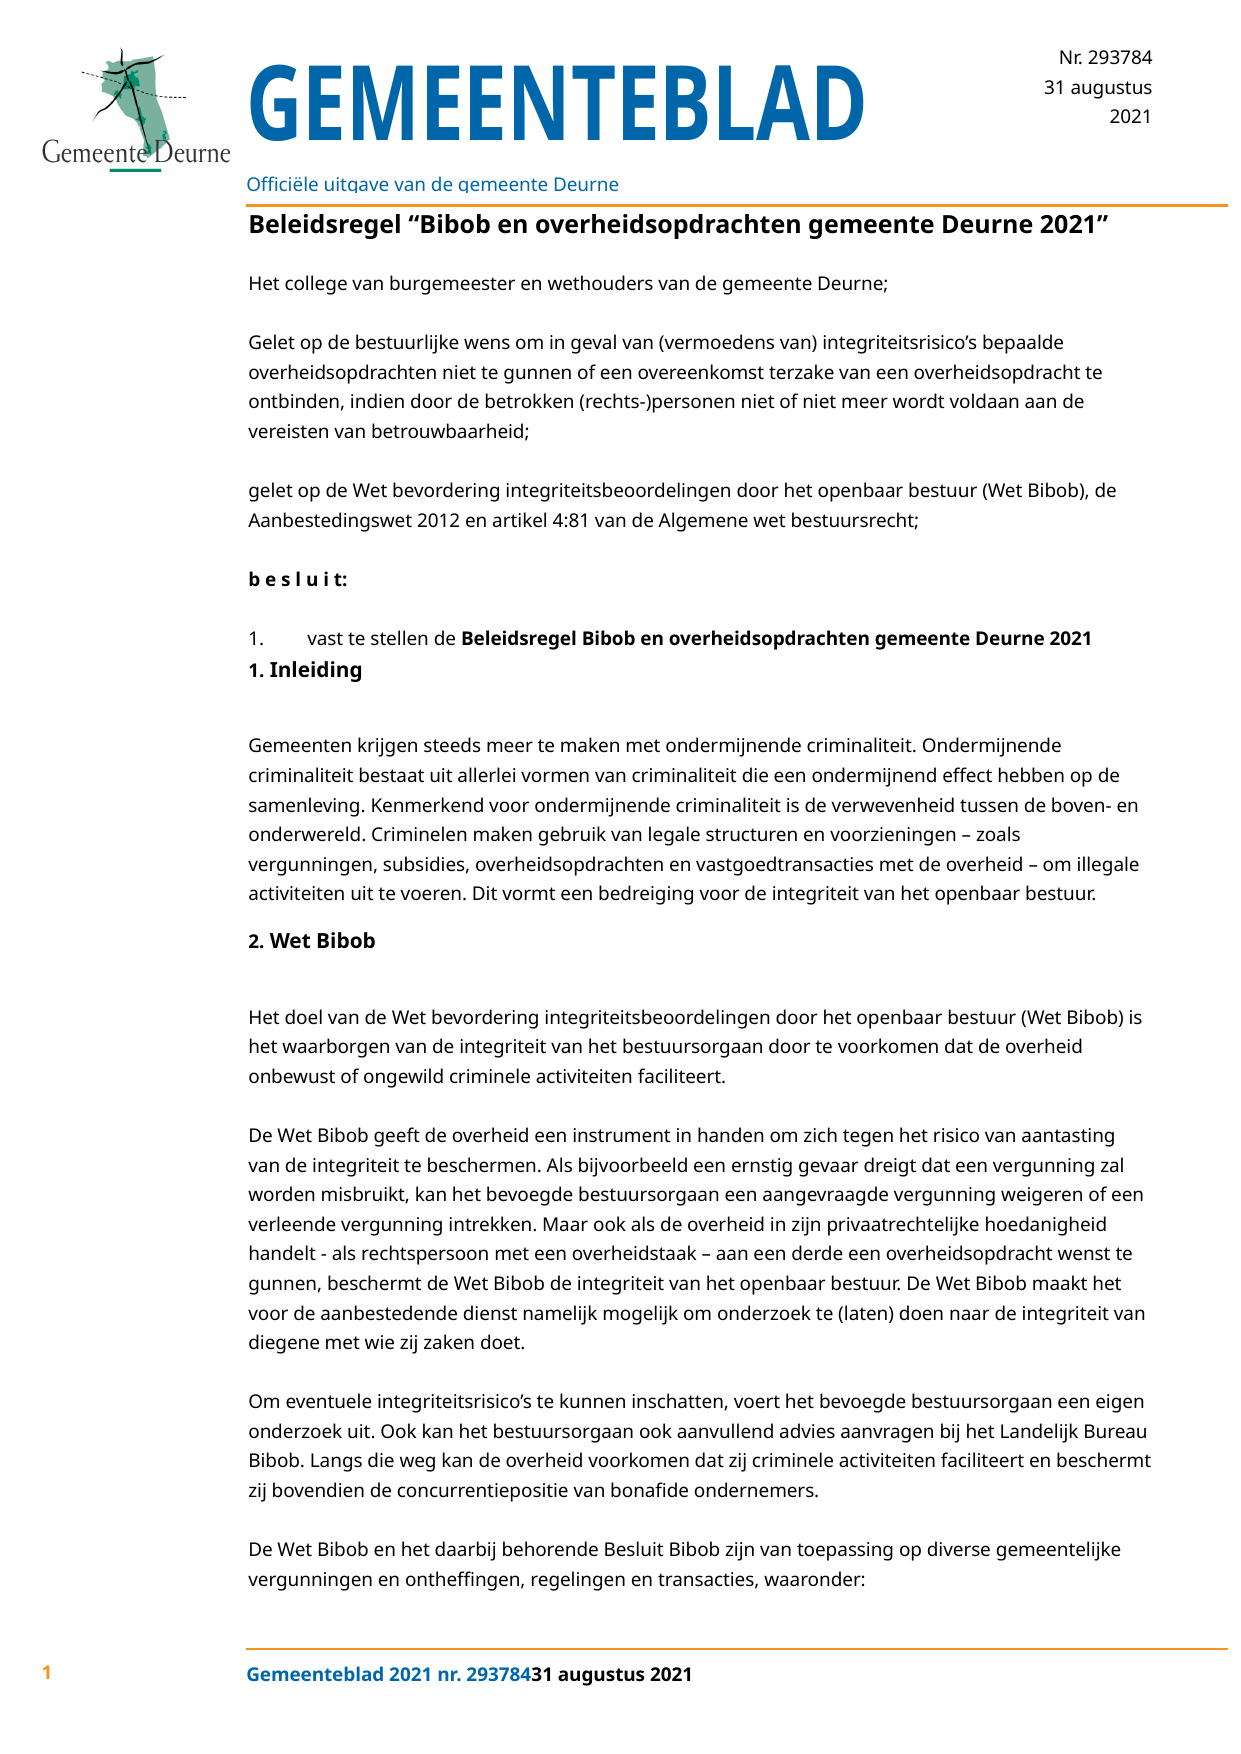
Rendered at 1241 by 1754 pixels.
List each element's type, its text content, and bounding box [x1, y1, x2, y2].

text 1. Inleiding [248, 655, 1152, 683]
list vast te stellen de Beleidsregel Bibob en overheidsopdrachten gemeente Deurne 2021 [248, 625, 1152, 651]
text 2. Wet Bibob [248, 926, 1152, 954]
text Het doel van de Wet bevordering integriteitsbeoordelingen door het openbaar bestuur (Wet Bibob) is het waarborgen van de integriteit van het bestuursorgaan door te voorkomen dat de overheid onbewust of ongewild criminele activiteiten faciliteert. [248, 1004, 1152, 1089]
text Beleidsregel “Bibob en overheidsopdrachten gemeente Deurne 2021” [248, 207, 1152, 241]
text gelet op de Wet bevordering integriteitsbeoordelingen door het openbaar bestuur (Wet Bibob), de Aanbestedingswet 2012 en artikel 4:81 van de Algemene wet bestuursrecht; [248, 477, 1152, 533]
text Om eventuele integriteitsrisico’s te kunnen inschatten, voert het bevoegde bestuursorgaan een eigen onderzoek uit. Ook kan het bestuursorgaan ook aanvullend advies aanvragen bij het Landelijk Bureau Bibob. Langs die weg kan de overheid voorkomen dat zij criminele activiteiten faciliteert en beschermt zij bovendien de concurrentiepositie van bonafide ondernemers. [248, 1388, 1152, 1503]
picture [41, 47, 231, 172]
text De Wet Bibob geeft de overheid een instrument in handen om zich tegen het risico van aantasting van de integriteit te beschermen. Als bijvoorbeeld een ernstig gevaar dreigt dat een vergunning zal worden misbruikt, kan het bevoegde bestuursorgaan een aangevraagde vergunning weigeren of een verleende vergunning intrekken. Maar ook als de overheid in zijn privaatrechtelijke hoedanigheid handelt - als rechtspersoon met een overheidstaak – aan een derde een overheidsopdracht wenst te gunnen, beschermt de Wet Bibob de integriteit van het openbaar bestuur. De Wet Bibob maakt het voor de aanbestedende dienst namelijk mogelijk om onderzoek te (laten) doen naar de integriteit van diegene met wie zij zaken doet. [248, 1122, 1152, 1355]
text Gemeenten krijgen steeds meer te maken met ondermijnende criminaliteit. Ondermijnende criminaliteit bestaat uit allerlei vormen van criminaliteit die een ondermijnend effect hebben op de samenleving. Kenmerkend voor ondermijnende criminaliteit is de verwevenheid tussen de boven- en onderwereld. Criminelen maken gebruik van legale structuren en voorzieningen – zoals vergunningen, subsidies, overheidsopdrachten en vastgoedtransacties met de overheid – om illegale activiteiten uit te voeren. Dit vormt een bedreiging voor de integriteit van het openbaar bestuur. [248, 733, 1152, 906]
text Het college van burgemeester en wethouders van de gemeente Deurne; [248, 270, 1152, 296]
text b e s l u i t: [248, 566, 1152, 592]
text Gelet op de bestuurlijke wens om in geval van (vermoedens van) integriteitsrisico’s bepaalde overheidsopdrachten niet te gunnen of een overeenkomst terzake van een overheidsopdracht te ontbinden, indien door de betrokken (rechts-)personen niet of niet meer wordt voldaan aan de vereisten van betrouwbaarheid; [248, 329, 1152, 444]
text De Wet Bibob en het daarbij behorende Besluit Bibob zijn van toepassing op diverse gemeentelijke vergunningen en ontheffingen, regelingen en transacties, waaronder: [248, 1536, 1152, 1592]
